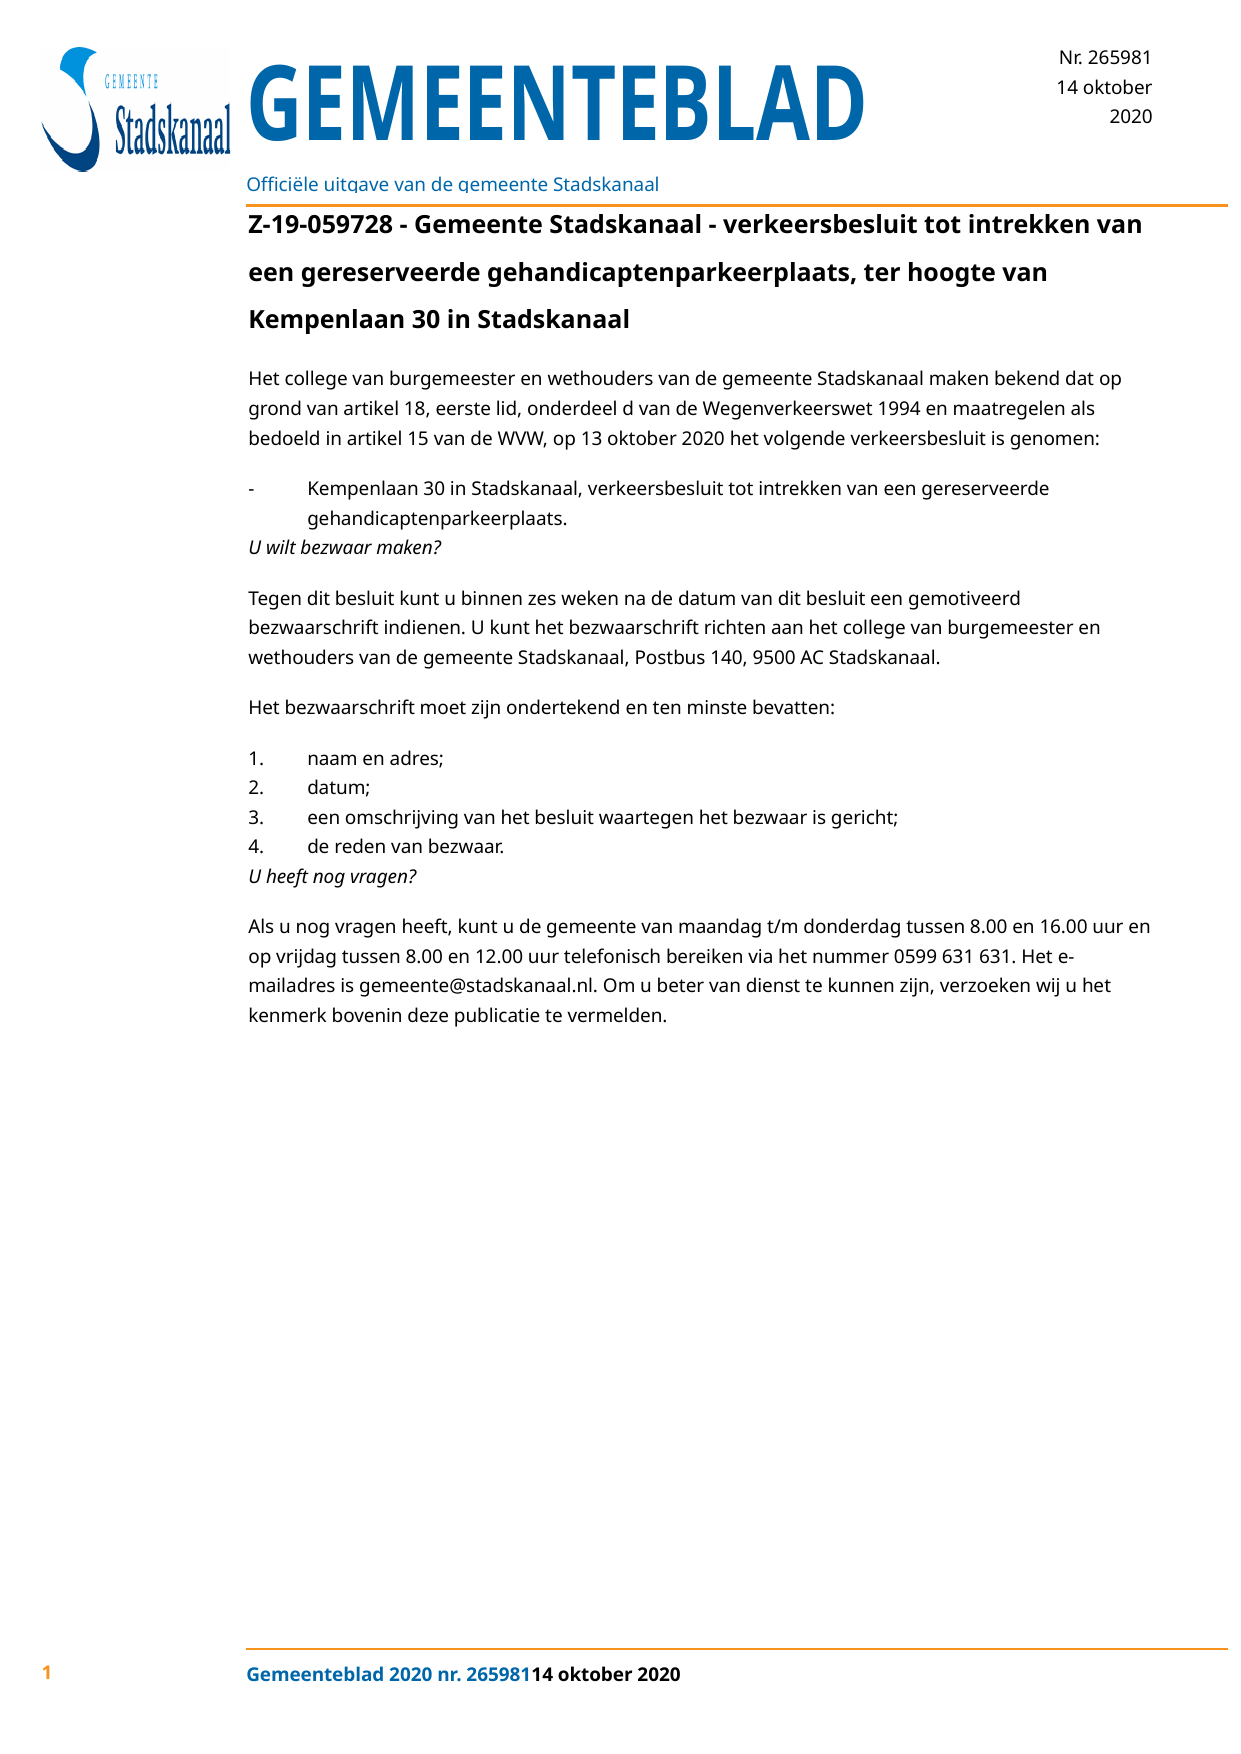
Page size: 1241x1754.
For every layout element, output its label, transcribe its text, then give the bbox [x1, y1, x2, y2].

text U heeft nog vragen? [248, 863, 1152, 889]
text Z-19-059728 - Gemeente Stadskanaal - verkeersbesluit tot intrekken van een gereserveerde gehandicaptenparkeerplaats, ter hoogte van Kempenlaan 30 in Stadskanaal [248, 207, 1152, 336]
list datum; [248, 774, 1152, 800]
picture [41, 47, 231, 172]
list een omschrijving van het besluit waartegen het bezwaar is gericht; [248, 804, 1152, 829]
text Als u nog vragen heeft, kunt u de gemeente van maandag t/m donderdag tussen 8.00 en 16.00 uur en op vrijdag tussen 8.00 en 12.00 uur telefonisch bereiken via het nummer 0599 631 631. Het e-mailadres is gemeente@stadskanaal.nl. Om u beter van dienst te kunnen zijn, verzoeken wij u het kenmerk bovenin deze publicatie te vermelden. [248, 913, 1152, 1028]
text Tegen dit besluit kunt u binnen zes weken na de datum van dit besluit een gemotiveerd bezwaarschrift indienen. U kunt het bezwaarschrift richten aan het college van burgemeester en wethouders van de gemeente Stadskanaal, Postbus 140, 9500 AC Stadskanaal. [248, 585, 1152, 669]
list de reden van bezwaar. [248, 833, 1152, 859]
text Het bezwaarschrift moet zijn ondertekend en ten minste bevatten: [248, 694, 1152, 720]
list Kempenlaan 30 in Stadskanaal, verkeersbesluit tot intrekken van een gereserveerde gehandicaptenparkeerplaats. [248, 475, 1152, 530]
list naam en adres; [248, 745, 1152, 770]
text Het college van burgemeester en wethouders van de gemeente Stadskanaal maken bekend dat op grond van artikel 18, eerste lid, onderdeel d van de Wegenverkeerswet 1994 en maatregelen als bedoeld in artikel 15 van de WVW, op 13 oktober 2020 het volgende verkeersbesluit is genomen: [248, 366, 1152, 450]
text U wilt bezwaar maken? [248, 534, 1152, 560]
